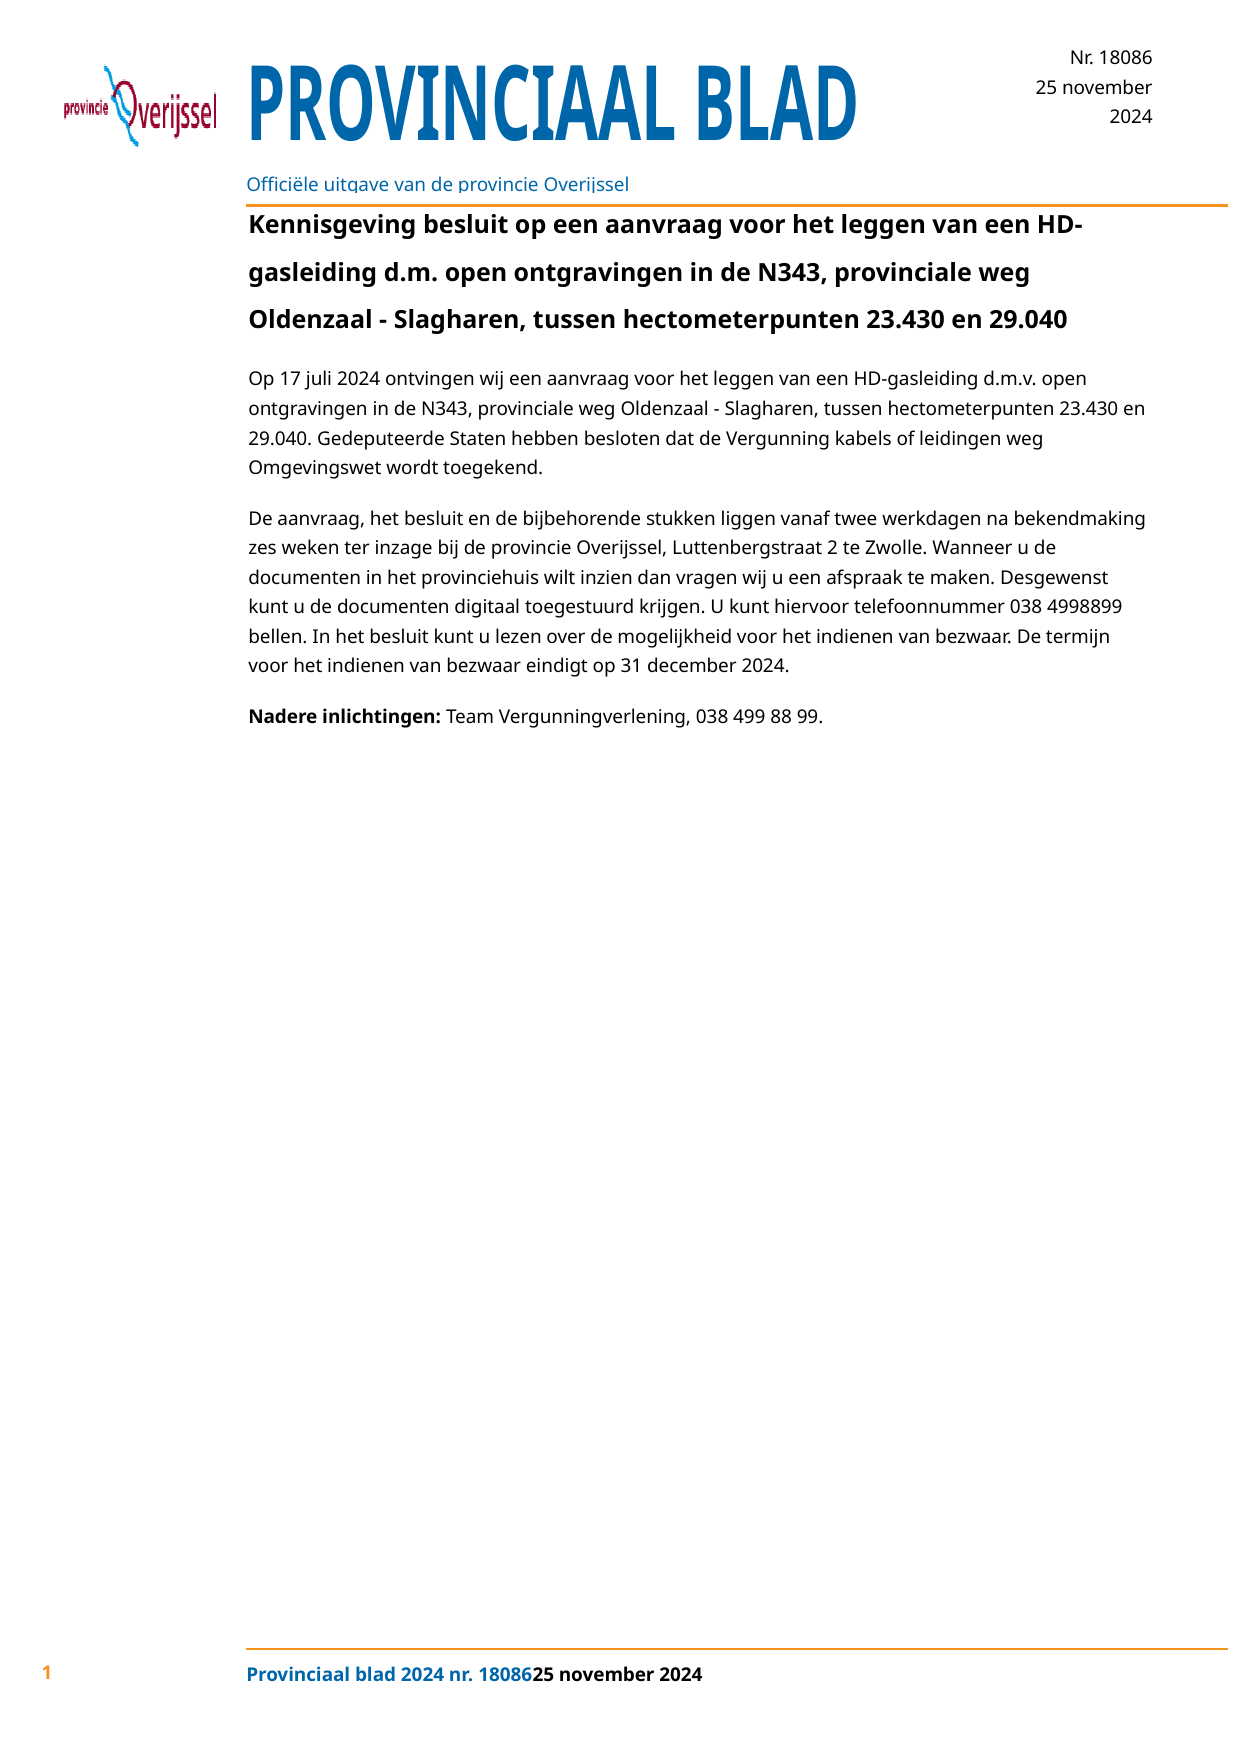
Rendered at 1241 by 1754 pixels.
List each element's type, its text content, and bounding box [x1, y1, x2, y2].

text De aanvraag, het besluit en de bijbehorende stukken liggen vanaf twee werkdagen na bekendmaking zes weken ter inzage bij de provincie Overijssel, Luttenbergstraat 2 te Zwolle. Wanneer u de documenten in het provinciehuis wilt inzien dan vragen wij u een afspraak te maken. Desgewenst kunt u de documenten digitaal toegestuurd krijgen. U kunt hiervoor telefoonnummer 038 4998899 bellen. In het besluit kunt u lezen over de mogelijkheid voor het indienen van bezwaar. De termijn voor het indienen van bezwaar eindigt op 31 december 2024. [248, 505, 1152, 678]
text Nadere inlichtingen: Team Vergunningverlening, 038 499 88 99. [248, 703, 1152, 729]
text Kennisgeving besluit op een aanvraag voor het leggen van een HD-gasleiding d.m. open ontgravingen in de N343, provinciale weg Oldenzaal - Slagharen, tussen hectometerpunten 23.430 en 29.040 [248, 207, 1152, 336]
picture [41, 47, 231, 172]
text Op 17 juli 2024 ontvingen wij een aanvraag voor het leggen van een HD-gasleiding d.m.v. open ontgravingen in de N343, provinciale weg Oldenzaal - Slagharen, tussen hectometerpunten 23.430 en 29.040. Gedeputeerde Staten hebben besloten dat de Vergunning kabels of leidingen weg Omgevingswet wordt toegekend. [248, 366, 1152, 480]
